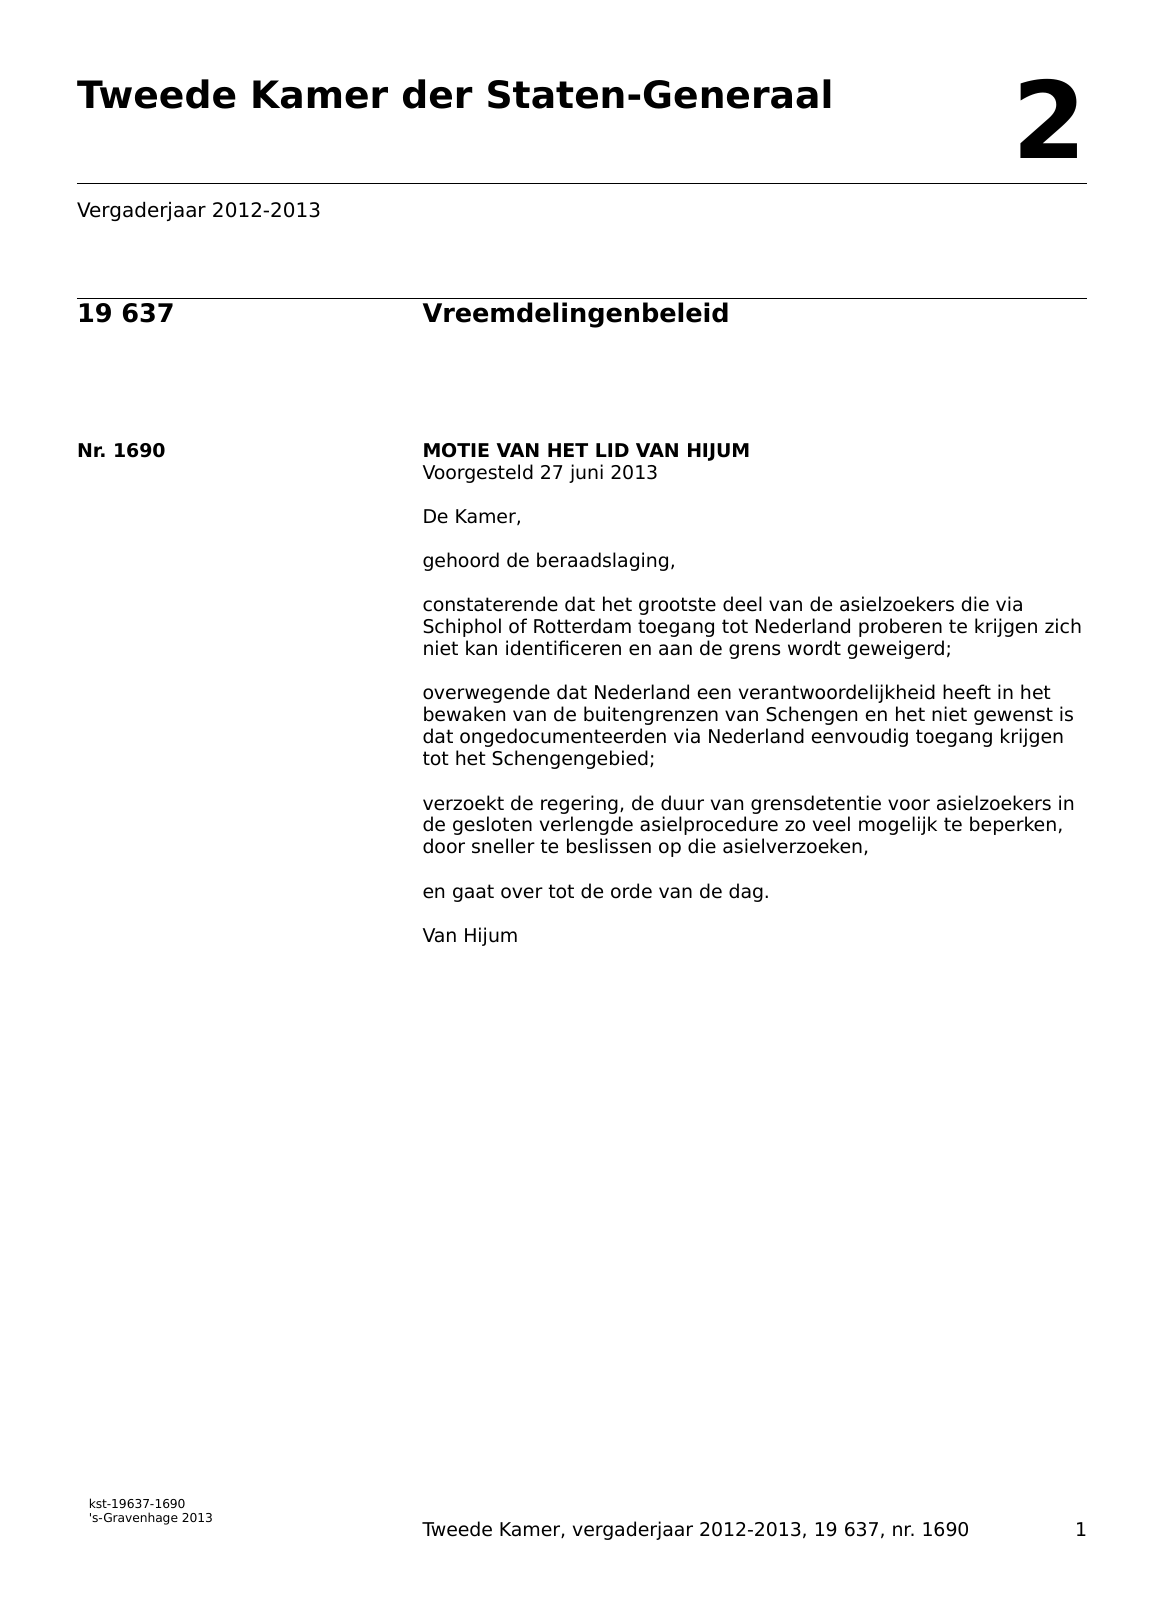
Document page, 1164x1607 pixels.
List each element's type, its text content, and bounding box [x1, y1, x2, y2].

text en gaat over tot de orde van de dag. [422, 881, 1087, 902]
text kst-19637-1690 [88, 1497, 323, 1511]
subtitle Nr. 1690 MOTIE VAN HET LID VAN HIJUM [77, 440, 1087, 462]
table_cell Vergaderjaar 2012-2013 [77, 184, 1087, 298]
table_header 2 [886, 59, 1087, 183]
subtitle 19 637 Vreemdelingenbeleid [77, 299, 1087, 329]
text overwegende dat Nederland een verantwoordelijkheid heeft in het bewaken van de buitengrenzen van Schengen en het niet gewenst is dat ongedocumenteerden via Nederland eenvoudig toegang krijgen tot het Schengengebied; [422, 682, 1087, 770]
text 's-Gravenhage 2013 [88, 1511, 323, 1525]
text De Kamer, [422, 506, 1087, 528]
text constaterende dat het grootste deel van de asielzoekers die via Schiphol of Rotterdam toegang tot Nederland proberen te krijgen zich niet kan identificeren en aan de grens wordt geweigerd; [422, 594, 1087, 660]
table_header Tweede Kamer der Staten-Generaal [77, 59, 886, 183]
text Van Hijum [422, 925, 1087, 947]
text gehoord de beraadslaging, [422, 550, 1087, 572]
text Voorgesteld 27 juni 2013 [422, 462, 1087, 484]
text verzoekt de regering, de duur van grensdetentie voor asielzoekers in de gesloten verlengde asielprocedure zo veel mogelijk te beperken, door sneller te beslissen op die asielverzoeken, [422, 792, 1087, 858]
